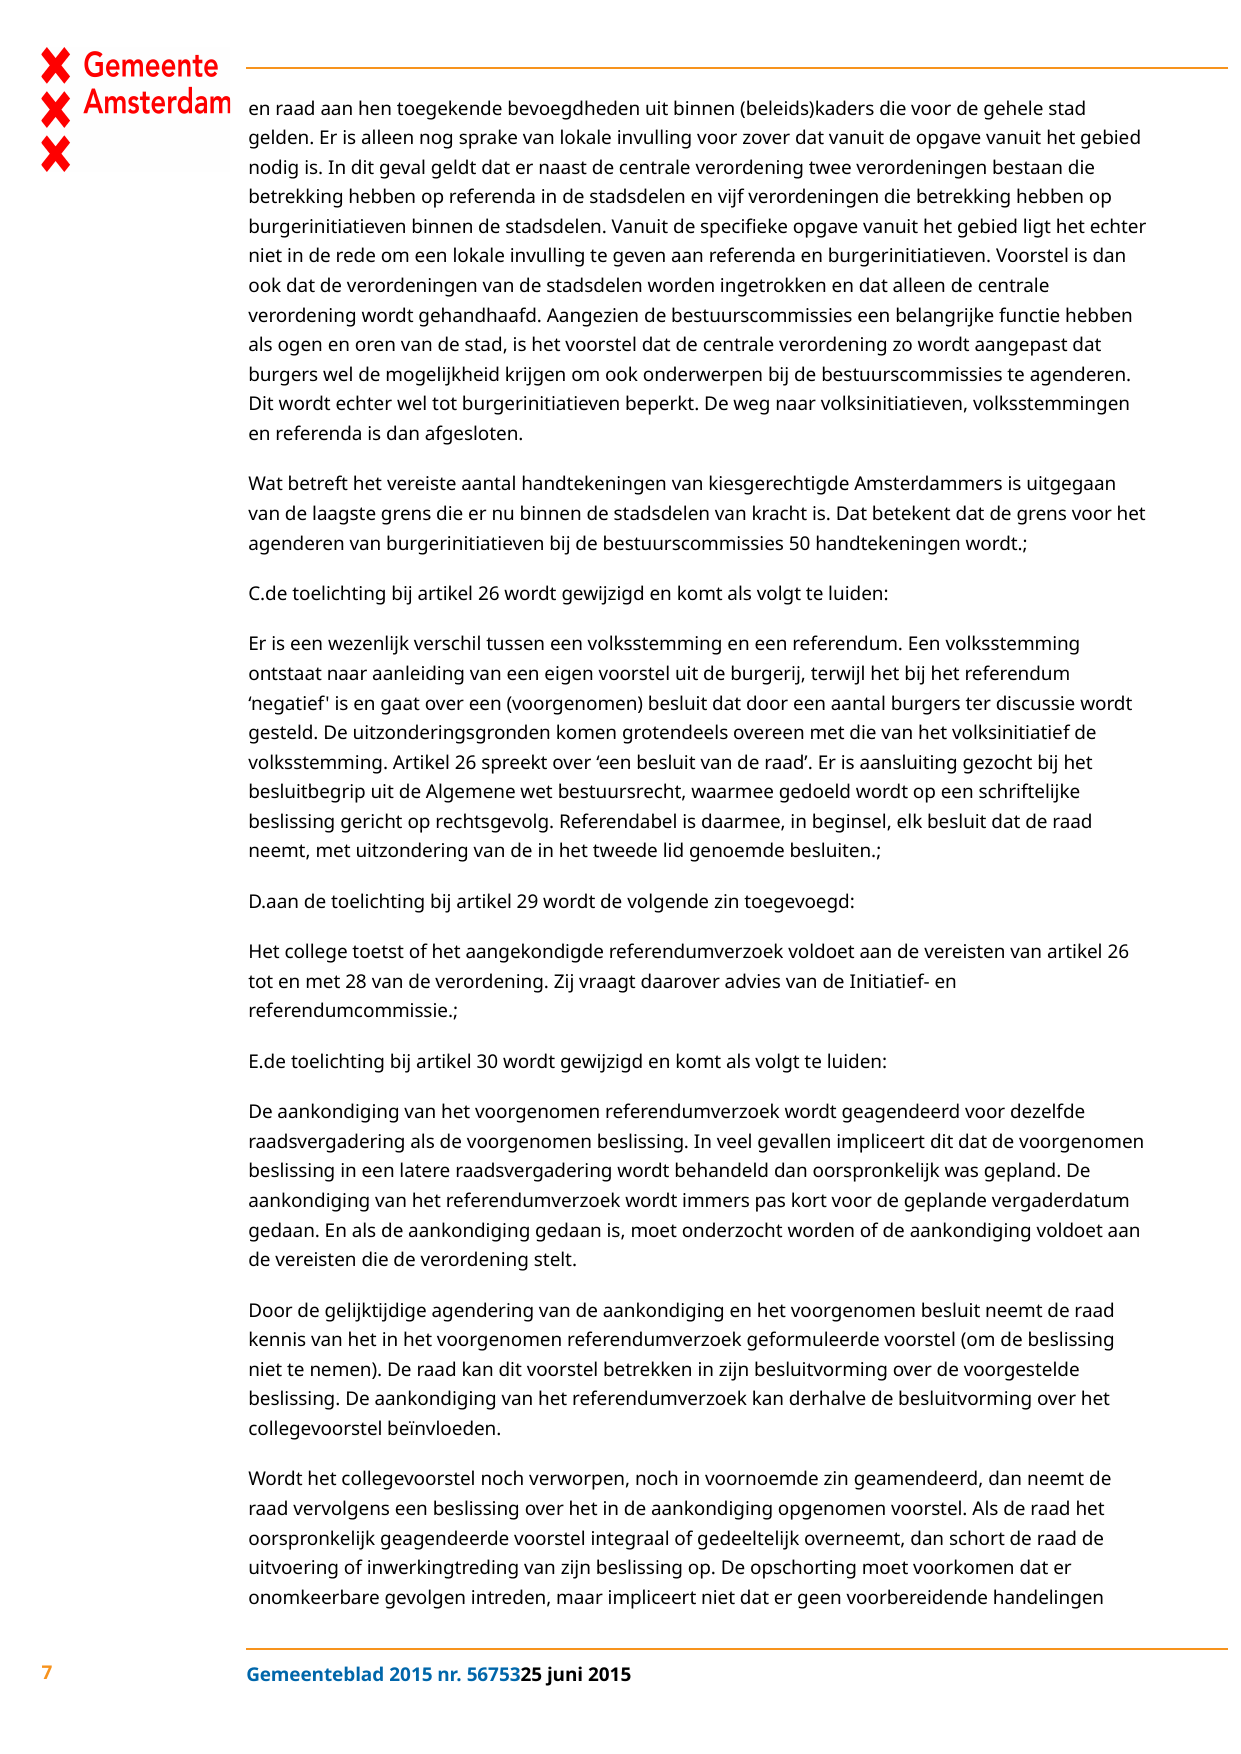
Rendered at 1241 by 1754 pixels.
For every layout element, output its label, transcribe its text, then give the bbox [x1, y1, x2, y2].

text D.aan de toelichting bij artikel 29 wordt de volgende zin toegevoegd: [248, 888, 1152, 914]
text Wat betreft het vereiste aantal handtekeningen van kiesgerechtigde Amsterdammers is uitgegaan van de laagste grens die er nu binnen de stadsdelen van kracht is. Dat betekent dat de grens voor het agenderen van burgerinitiatieven bij de bestuurscommissies 50 handtekeningen wordt.; [248, 471, 1152, 556]
text De aankondiging van het voorgenomen referendumverzoek wordt geagendeerd voor dezelfde raadsvergadering als de voorgenomen beslissing. In veel gevallen impliceert dit dat de voorgenomen beslissing in een latere raadsvergadering wordt behandeld dan oorspronkelijk was gepland. De aankondiging van het referendumverzoek wordt immers pas kort voor de geplande vergaderdatum gedaan. En als de aankondiging gedaan is, moet onderzocht worden of de aankondiging voldoet aan de vereisten die de verordening stelt. [248, 1098, 1152, 1272]
text Het college toetst of het aangekondigde referendumverzoek voldoet aan de vereisten van artikel 26 tot en met 28 van de verordening. Zij vraagt daarover advies van de Initiatief- en referendumcommissie.; [248, 938, 1152, 1023]
text Wordt het collegevoorstel noch verworpen, noch in voornoemde zin geamendeerd, dan neemt de raad vervolgens een beslissing over het in de aankondiging opgenomen voorstel. Als de raad het oorspronkelijk geagendeerde voorstel integraal of gedeeltelijk overneemt, dan schort de raad de uitvoering of inwerkingtreding van zijn beslissing op. De opschorting moet voorkomen dat er onomkeerbare gevolgen intreden, maar impliceert niet dat er geen voorbereidende handelingen [248, 1466, 1152, 1610]
text Door de gelijktijdige agendering van de aankondiging en het voorgenomen besluit neemt de raad kennis van het in het voorgenomen referendumverzoek geformuleerde voorstel (om de beslissing niet te nemen). De raad kan dit voorstel betrekken in zijn besluitvorming over de voorgestelde beslissing. De aankondiging van het referendumverzoek kan derhalve de besluitvorming over het collegevoorstel beïnvloeden. [248, 1297, 1152, 1441]
text Er is een wezenlijk verschil tussen een volksstemming en een referendum. Een volksstemming ontstaat naar aanleiding van een eigen voorstel uit de burgerij, terwijl het bij het referendum ‘negatief' is en gaat over een (voorgenomen) besluit dat door een aantal burgers ter discussie wordt gesteld. De uitzonderingsgronden komen grotendeels overeen met die van het volksinitiatief de volksstemming. Artikel 26 spreekt over ‘een besluit van de raad’. Er is aansluiting gezocht bij het besluitbegrip uit de Algemene wet bestuursrecht, waarmee gedoeld wordt op een schriftelijke beslissing gericht op rechtsgevolg. Referendabel is daarmee, in beginsel, elk besluit dat de raad neemt, met uitzondering van de in het tweede lid genoemde besluiten.; [248, 631, 1152, 863]
text en raad aan hen toegekende bevoegdheden uit binnen (beleids)kaders die voor de gehele stad gelden. Er is alleen nog sprake van lokale invulling voor zover dat vanuit de opgave vanuit het gebied nodig is. In dit geval geldt dat er naast de centrale verordening twee verordeningen bestaan die betrekking hebben op referenda in de stadsdelen en vijf verordeningen die betrekking hebben op burgerinitiatieven binnen de stadsdelen. Vanuit de specifieke opgave vanuit het gebied ligt het echter niet in de rede om een lokale invulling te geven aan referenda en burgerinitiatieven. Voorstel is dan ook dat de verordeningen van de stadsdelen worden ingetrokken en dat alleen de centrale verordening wordt gehandhaafd. Aangezien de bestuurscommissies een belangrijke functie hebben als ogen en oren van de stad, is het voorstel dat de centrale verordening zo wordt aangepast dat burgers wel de mogelijkheid krijgen om ook onderwerpen bij de bestuurscommissies te agenderen. Dit wordt echter wel tot burgerinitiatieven beperkt. De weg naar volksinitiatieven, volksstemmingen en referenda is dan afgesloten. [248, 95, 1152, 446]
picture [41, 47, 231, 172]
text E.de toelichting bij artikel 30 wordt gewijzigd en komt als volgt te luiden: [248, 1048, 1152, 1074]
text C.de toelichting bij artikel 26 wordt gewijzigd en komt als volgt te luiden: [248, 580, 1152, 606]
